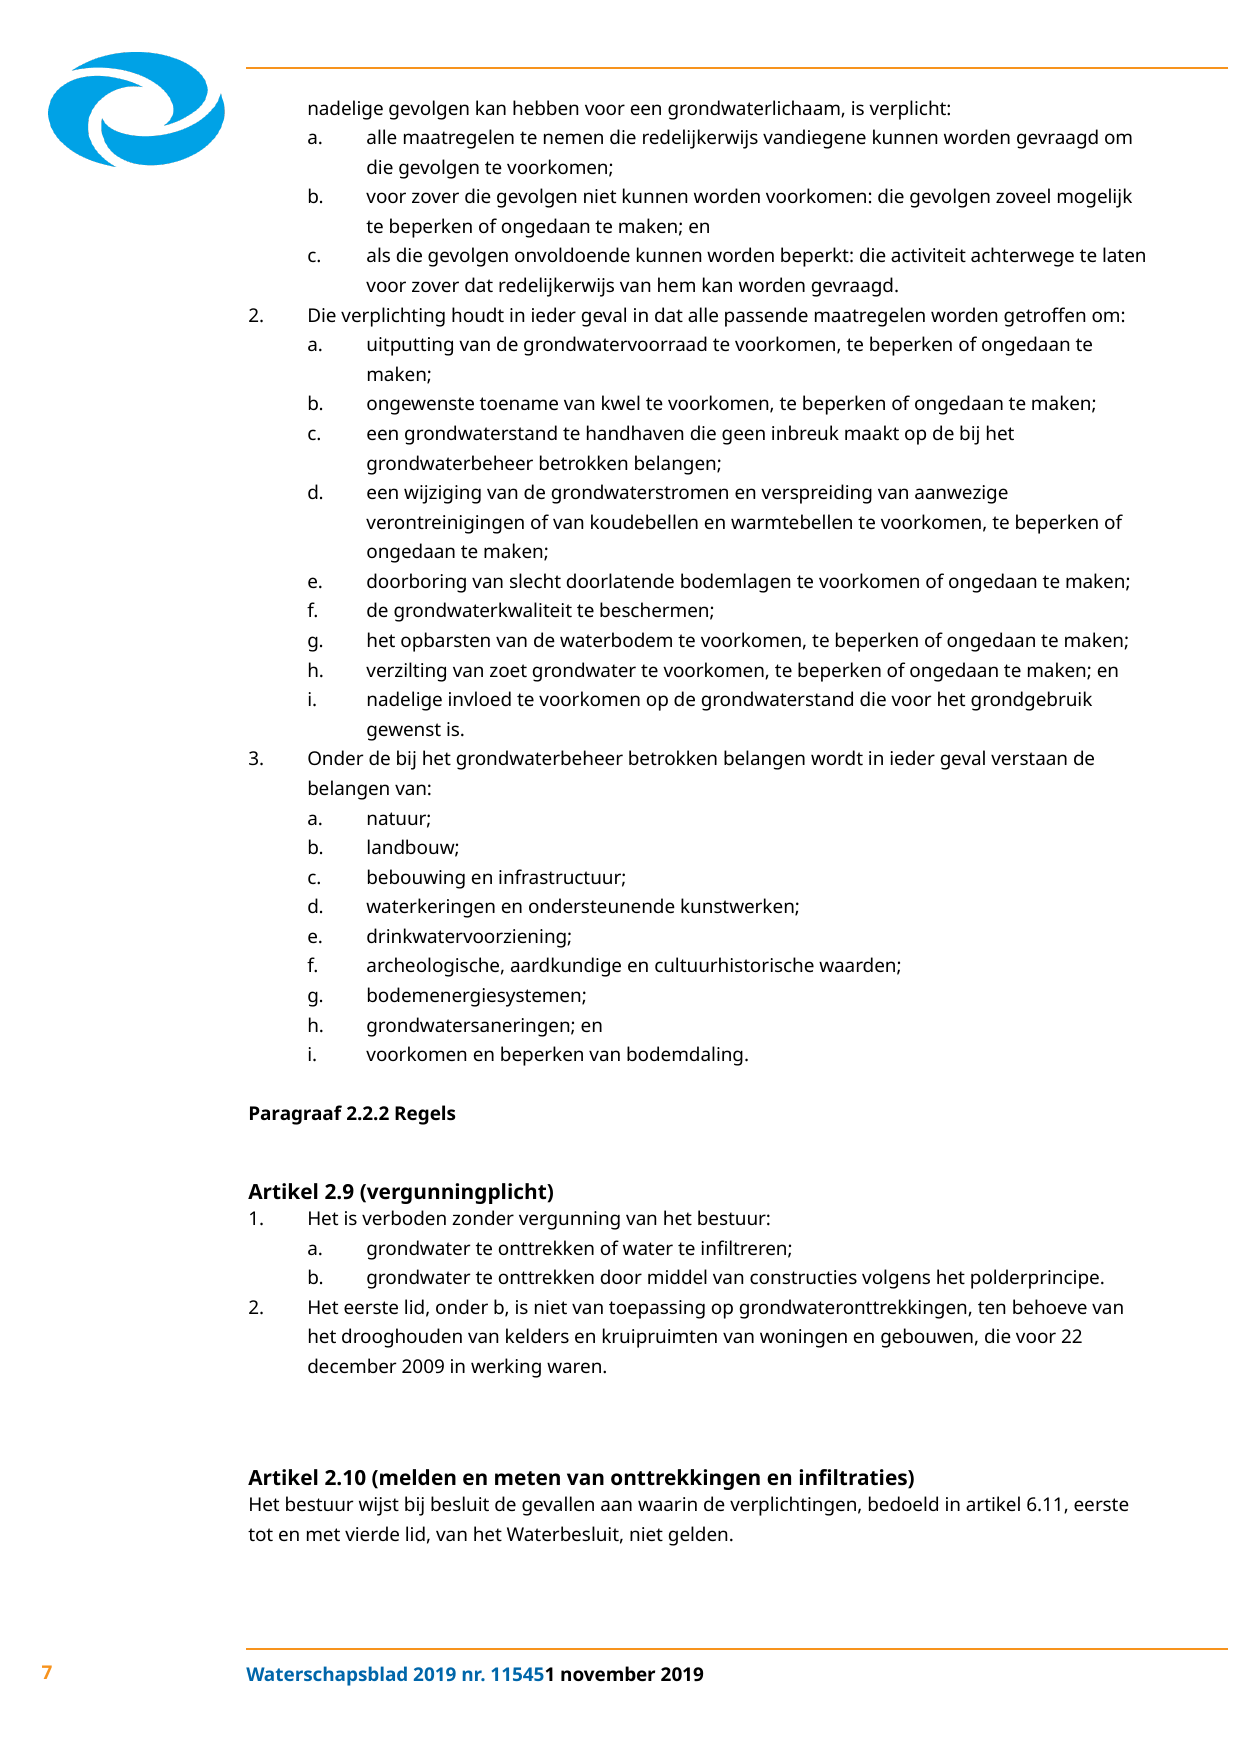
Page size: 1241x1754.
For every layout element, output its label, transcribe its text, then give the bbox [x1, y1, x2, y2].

list Die verplichting houdt in ieder geval in dat alle passende maatregelen worden getroffen om: [248, 302, 1152, 328]
list bebouwing en infrastructuur; [307, 864, 1152, 890]
list voor zover die gevolgen niet kunnen worden voorkomen: die gevolgen zoveel mogelijk te beperken of ongedaan te maken; en [307, 183, 1152, 239]
list natuur; [307, 805, 1152, 831]
text Het bestuur wijst bij besluit de gevallen aan waarin de verplichtingen, bedoeld in artikel 6.11, eerste tot en met vierde lid, van het Waterbesluit, niet gelden. [248, 1491, 1152, 1546]
list Het is verboden zonder vergunning van het bestuur: [248, 1205, 1152, 1231]
list bodemenergiesystemen; [307, 982, 1152, 1008]
picture [41, 47, 231, 172]
list doorboring van slecht doorlatende bodemlagen te voorkomen of ongedaan te maken; [307, 568, 1152, 594]
list voorkomen en beperken van bodemdaling. [307, 1041, 1152, 1067]
list ongewenste toename van kwel te voorkomen, te beperken of ongedaan te maken; [307, 391, 1152, 416]
list grondwater te onttrekken of water te infiltreren; [307, 1235, 1152, 1261]
list Het eerste lid, onder b, is niet van toepassing op grondwateronttrekkingen, ten behoeve van het drooghouden van kelders en kruipruimten van woningen en gebouwen, die voor 22 december 2009 in werking waren. [248, 1294, 1152, 1379]
list waterkeringen en ondersteunende kunstwerken; [307, 893, 1152, 919]
list archeologische, aardkundige en cultuurhistorische waarden; [307, 953, 1152, 978]
list nadelige gevolgen kan hebben voor een grondwaterlichaam, is verplicht: [248, 95, 1152, 121]
text Artikel 2.10 (melden en meten van onttrekkingen en infiltraties) [248, 1463, 1152, 1491]
list een grondwaterstand te handhaven die geen inbreuk maakt op de bij het grondwaterbeheer betrokken belangen; [307, 420, 1152, 476]
list uitputting van de grondwatervoorraad te voorkomen, te beperken of ongedaan te maken; [307, 331, 1152, 387]
list grondwater te onttrekken door middel van constructies volgens het polderprincipe. [307, 1264, 1152, 1290]
list verzilting van zoet grondwater te voorkomen, te beperken of ongedaan te maken; en [307, 657, 1152, 683]
list Onder de bij het grondwaterbeheer betrokken belangen wordt in ieder geval verstaan de belangen van: [248, 746, 1152, 801]
list alle maatregelen te nemen die redelijkerwijs vandiegene kunnen worden gevraagd om die gevolgen te voorkomen; [307, 124, 1152, 180]
text Paragraaf 2.2.2 Regels [248, 1101, 1152, 1126]
list nadelige invloed te voorkomen op de grondwaterstand die voor het grondgebruik gewenst is. [307, 686, 1152, 742]
list de grondwaterkwaliteit te beschermen; [307, 598, 1152, 623]
list grondwatersaneringen; en [307, 1012, 1152, 1038]
list een wijziging van de grondwaterstromen en verspreiding van aanwezige verontreinigingen of van koudebellen en warmtebellen te voorkomen, te beperken of ongedaan te maken; [307, 479, 1152, 564]
list landbouw; [307, 834, 1152, 860]
text Artikel 2.9 (vergunningplicht) [248, 1177, 1152, 1205]
list drinkwatervoorziening; [307, 923, 1152, 949]
list als die gevolgen onvoldoende kunnen worden beperkt: die activiteit achterwege te laten voor zover dat redelijkerwijs van hem kan worden gevraagd. [307, 243, 1152, 298]
list het opbarsten van de waterbodem te voorkomen, te beperken of ongedaan te maken; [307, 627, 1152, 653]
